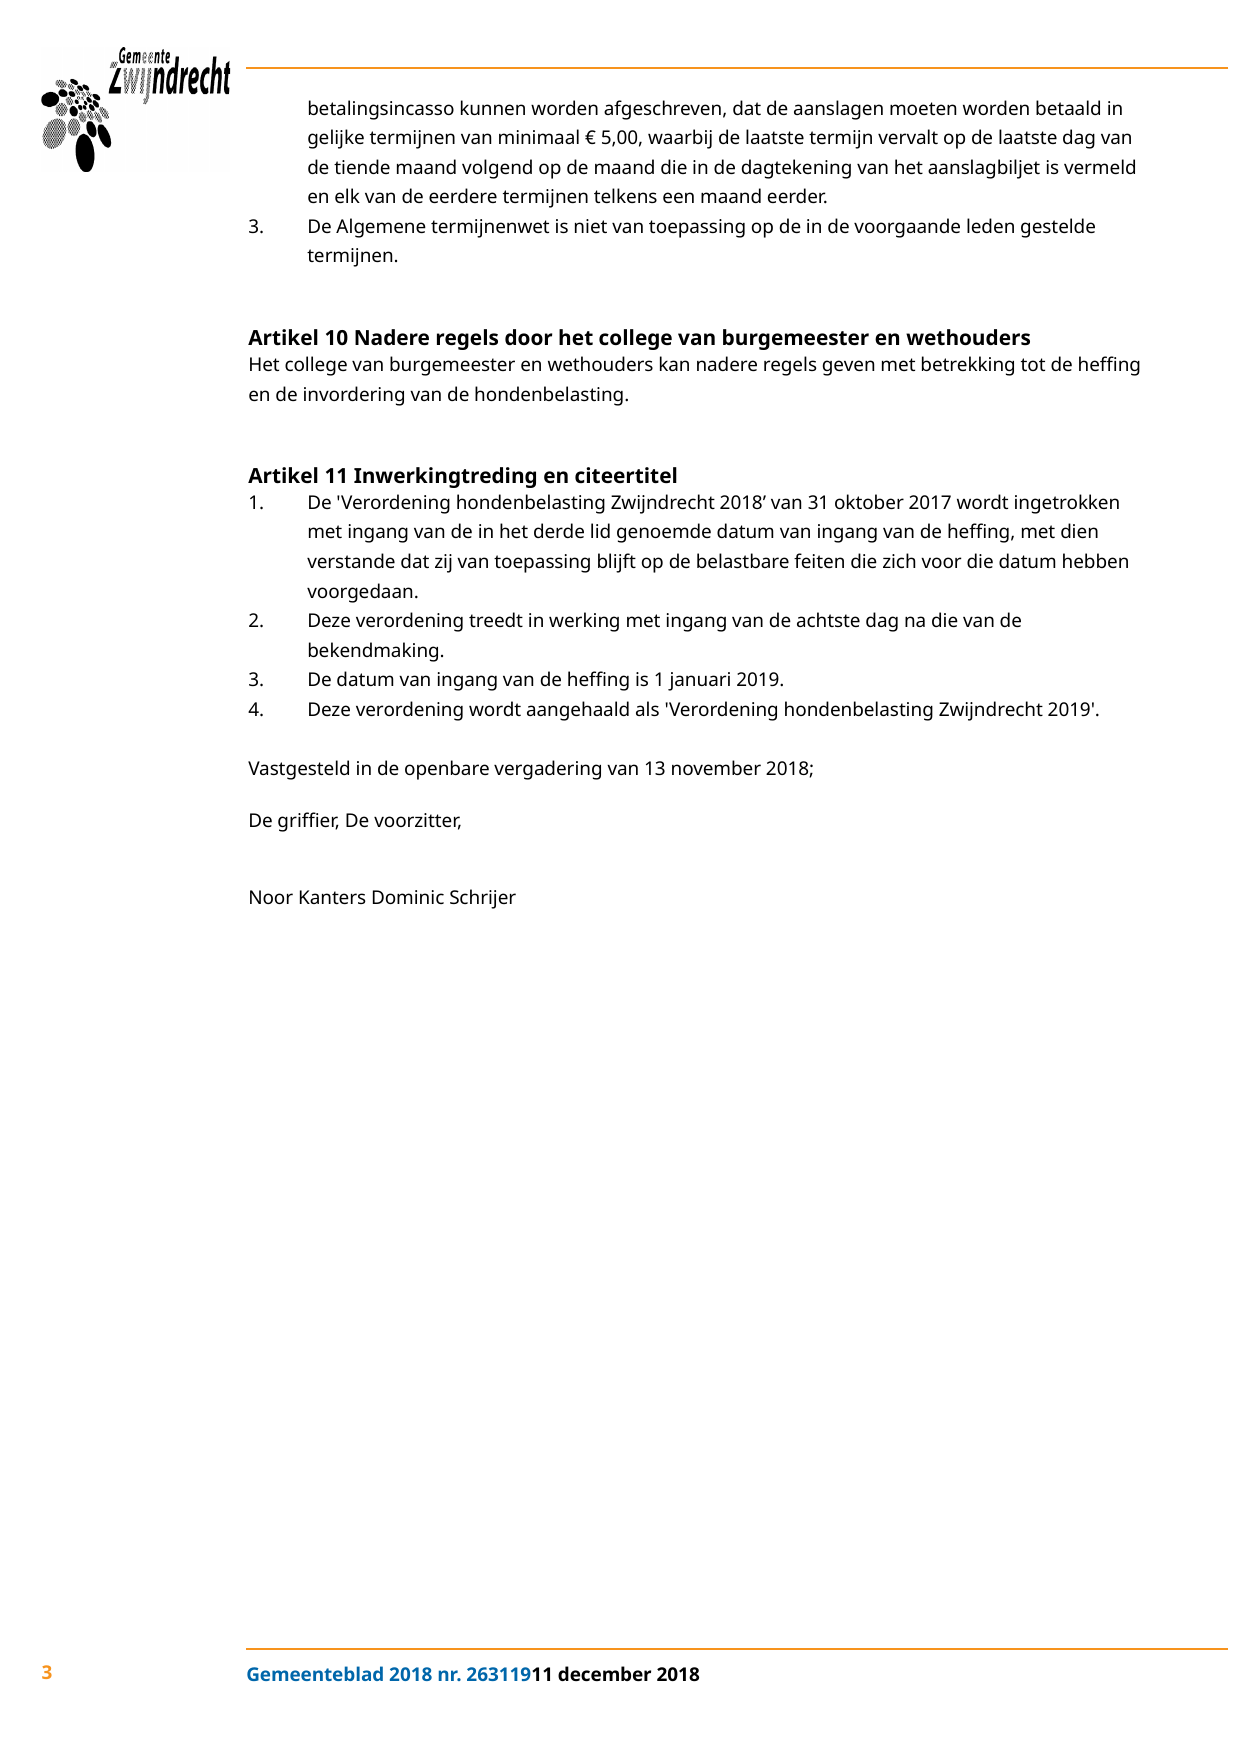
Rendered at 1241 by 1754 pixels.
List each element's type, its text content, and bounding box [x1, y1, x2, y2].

text De griffier, De voorzitter, [248, 807, 1152, 833]
text Artikel 10 Nadere regels door het college van burgemeester en wethouders [248, 323, 1152, 351]
text Artikel 11 Inwerkingtreding en citeertitel [248, 461, 1152, 489]
picture [41, 47, 231, 172]
text Vastgesteld in de openbare vergadering van 13 november 2018; [248, 755, 1152, 781]
list De datum van ingang van de heffing is 1 januari 2019. [248, 667, 1152, 692]
list De Algemene termijnenwet is niet van toepassing op de in de voorgaande leden gestelde termijnen. [248, 213, 1152, 268]
list De 'Verordening hondenbelasting Zwijndrecht 2018’ van 31 oktober 2017 wordt ingetrokken met ingang van de in het derde lid genoemde datum van ingang van de heffing, met dien verstande dat zij van toepassing blijft op de belastbare feiten die zich voor die datum hebben voorgedaan. [248, 489, 1152, 604]
text Het college van burgemeester en wethouders kan nadere regels geven met betrekking tot de heffing en de invordering van de hondenbelasting. [248, 351, 1152, 406]
list betalingsincasso kunnen worden afgeschreven, dat de aanslagen moeten worden betaald in gelijke termijnen van minimaal € 5,00, waarbij de laatste termijn vervalt op de laatste dag van de tiende maand volgend op de maand die in de dagtekening van het aanslagbiljet is vermeld en elk van de eerdere termijnen telkens een maand eerder. [248, 95, 1152, 209]
list Deze verordening wordt aangehaald als 'Verordening hondenbelasting Zwijndrecht 2019'. [248, 696, 1152, 722]
text Noor Kanters Dominic Schrijer [248, 884, 1152, 910]
list Deze verordening treedt in werking met ingang van de achtste dag na die van de bekendmaking. [248, 607, 1152, 663]
